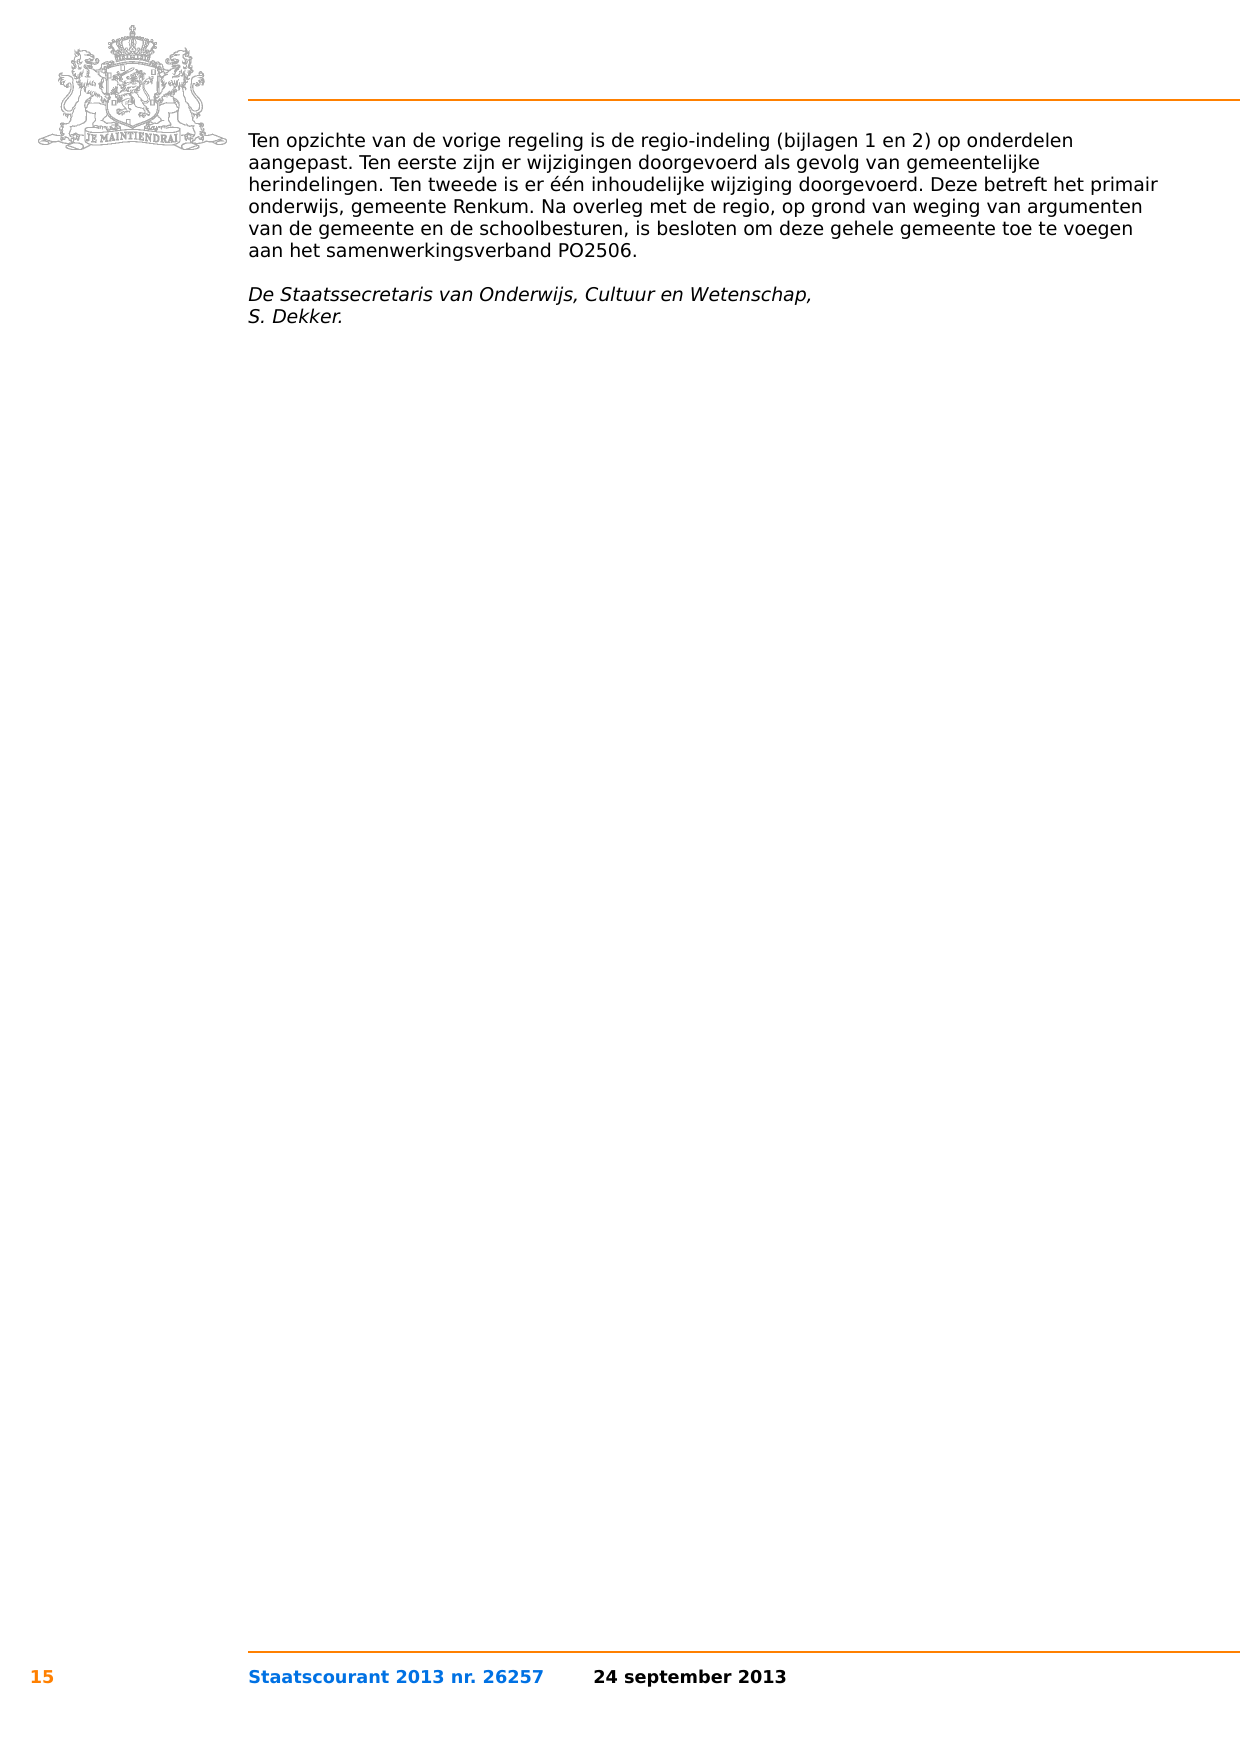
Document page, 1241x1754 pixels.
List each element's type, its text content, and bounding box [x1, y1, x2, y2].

picture [38, 25, 227, 150]
text Ten opzichte van de vorige regeling is de regio-indeling (bijlagen 1 en 2) op onderdelen aangepast. Ten eerste zijn er wijzigingen doorgevoerd als gevolg van gemeentelijke herindelingen. Ten tweede is er één inhoudelijke wijziging doorgevoerd. Deze betreft het primair onderwijs, gemeente Renkum. Na overleg met de regio, op grond van weging van argumenten van de gemeente en de schoolbesturen, is besloten om deze gehele gemeente toe te voegen aan het samenwerkingsverband PO2506. [248, 130, 1163, 262]
text De Staatssecretaris van Onderwijs, Cultuur en Wetenschap, S. Dekker. [248, 284, 1163, 328]
